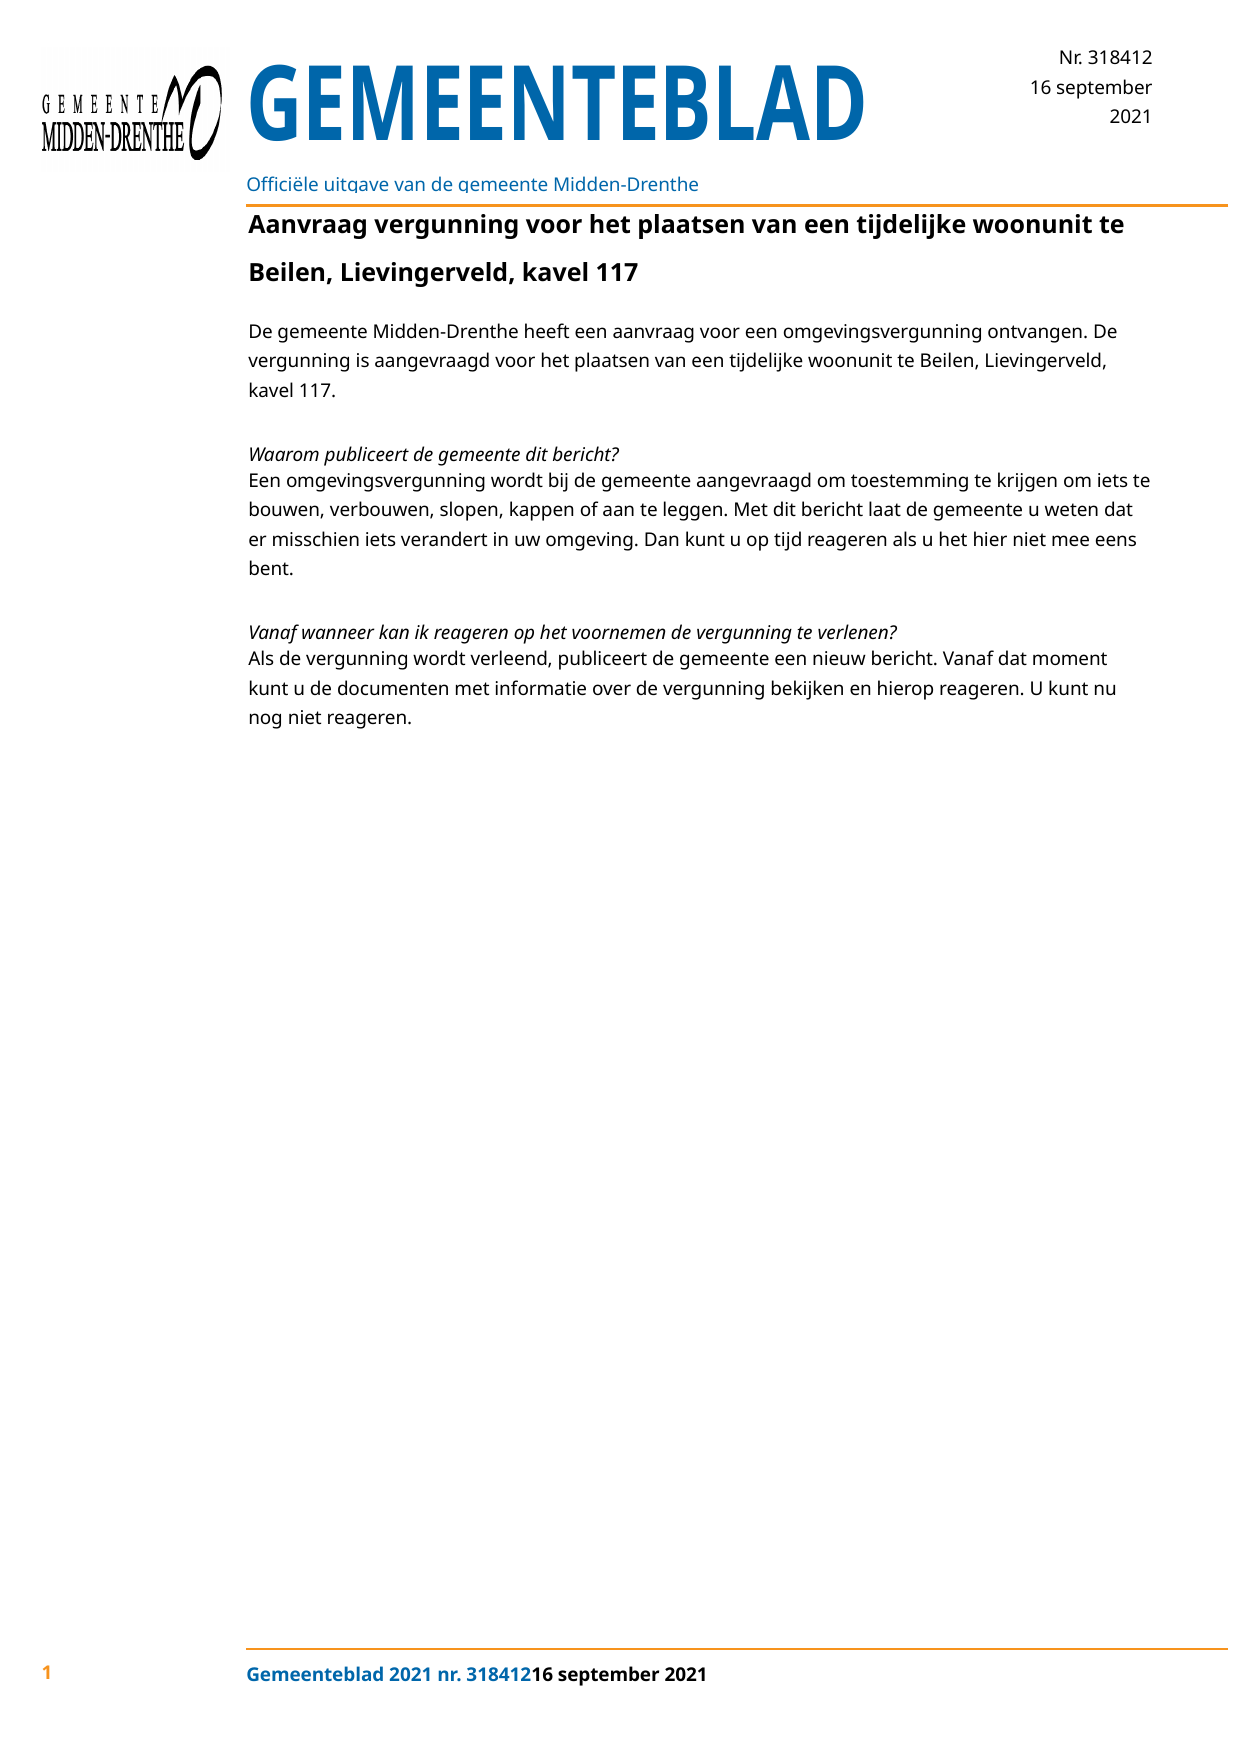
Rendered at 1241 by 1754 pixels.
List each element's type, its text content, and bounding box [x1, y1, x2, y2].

text Vanaf wanneer kan ik reageren op het voornemen de vergunning te verlenen? [248, 619, 1152, 645]
text Aanvraag vergunning voor het plaatsen van een tijdelijke woonunit te Beilen, Lievingerveld, kavel 117 [248, 207, 1152, 288]
picture [41, 47, 231, 172]
text Waarom publiceert de gemeente dit bericht? [248, 441, 1152, 467]
text Als de vergunning wordt verleend, publiceert de gemeente een nieuw bericht. Vanaf dat moment kunt u de documenten met informatie over de vergunning bekijken en hierop reageren. U kunt nu nog niet reageren. [248, 645, 1152, 730]
text De gemeente Midden-Drenthe heeft een aanvraag voor een omgevingsvergunning ontvangen. De vergunning is aangevraagd voor het plaatsen van een tijdelijke woonunit te Beilen, Lievingerveld, kavel 117. [248, 318, 1152, 403]
text Een omgevingsvergunning wordt bij de gemeente aangevraagd om toestemming te krijgen om iets te bouwen, verbouwen, slopen, kappen of aan te leggen. Met dit bericht laat de gemeente u weten dat er misschien iets verandert in uw omgeving. Dan kunt u op tijd reageren als u het hier niet mee eens bent. [248, 467, 1152, 581]
